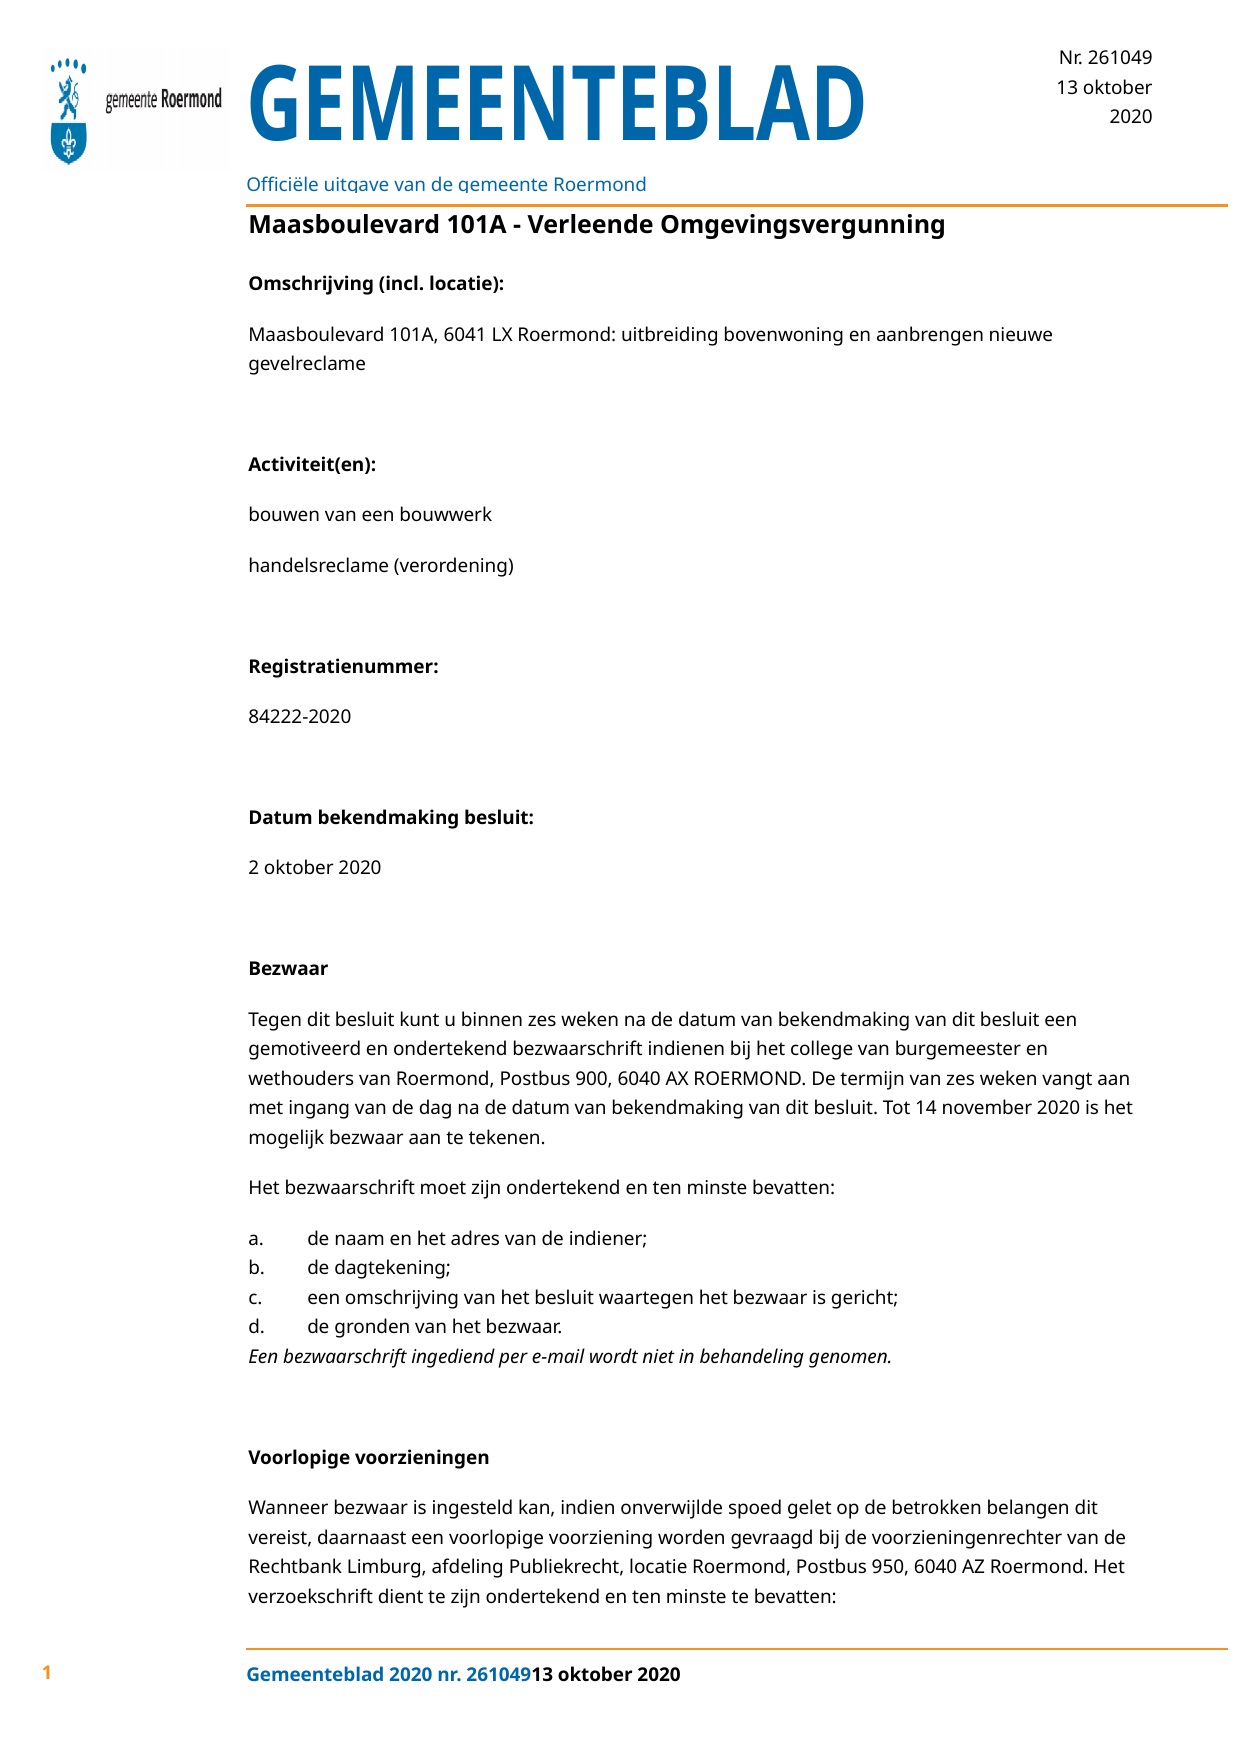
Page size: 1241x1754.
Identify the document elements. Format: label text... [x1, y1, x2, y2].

text Activiteit(en): [248, 451, 1152, 477]
text 84222-2020 [248, 703, 1152, 729]
text Het bezwaarschrift moet zijn ondertekend en ten minste bevatten: [248, 1174, 1152, 1200]
text Tegen dit besluit kunt u binnen zes weken na de datum van bekendmaking van dit besluit een gemotiveerd en ondertekend bezwaarschrift indienen bij het college van burgemeester en wethouders van Roermond, Postbus 900, 6040 AX ROERMOND. De termijn van zes weken vangt aan met ingang van de dag na de datum van bekendmaking van dit besluit. Tot 14 november 2020 is het mogelijk bezwaar aan te tekenen. [248, 1006, 1152, 1150]
list de gronden van het bezwaar. [248, 1314, 1152, 1339]
text 2 oktober 2020 [248, 854, 1152, 880]
text Voorlopige voorzieningen [248, 1444, 1152, 1470]
text Datum bekendmaking besluit: [248, 804, 1152, 830]
list de naam en het adres van de indiener; [248, 1225, 1152, 1251]
list een omschrijving van het besluit waartegen het bezwaar is gericht; [248, 1284, 1152, 1310]
text handelsreclame (verordening) [248, 552, 1152, 578]
text Maasboulevard 101A, 6041 LX Roermond: uitbreiding bovenwoning en aanbrengen nieuwe gevelreclame [248, 321, 1152, 376]
text Registratienummer: [248, 653, 1152, 678]
text Bezwaar [248, 955, 1152, 981]
text Wanneer bezwaar is ingesteld kan, indien onverwijlde spoed gelet op de betrokken belangen dit vereist, daarnaast een voorlopige voorziening worden gevraagd bij de voorzieningenrechter van de Rechtbank Limburg, afdeling Publiekrecht, locatie Roermond, Postbus 950, 6040 AZ Roermond. Het verzoekschrift dient te zijn ondertekend en ten minste te bevatten: [248, 1494, 1152, 1609]
list de dagtekening; [248, 1254, 1152, 1280]
picture [41, 47, 231, 172]
text Maasboulevard 101A - Verleende Omgevingsvergunning [248, 207, 1152, 241]
text bouwen van een bouwwerk [248, 502, 1152, 527]
text Een bezwaarschrift ingediend per e-mail wordt niet in behandeling genomen. [248, 1343, 1152, 1369]
text Omschrijving (incl. locatie): [248, 270, 1152, 296]
